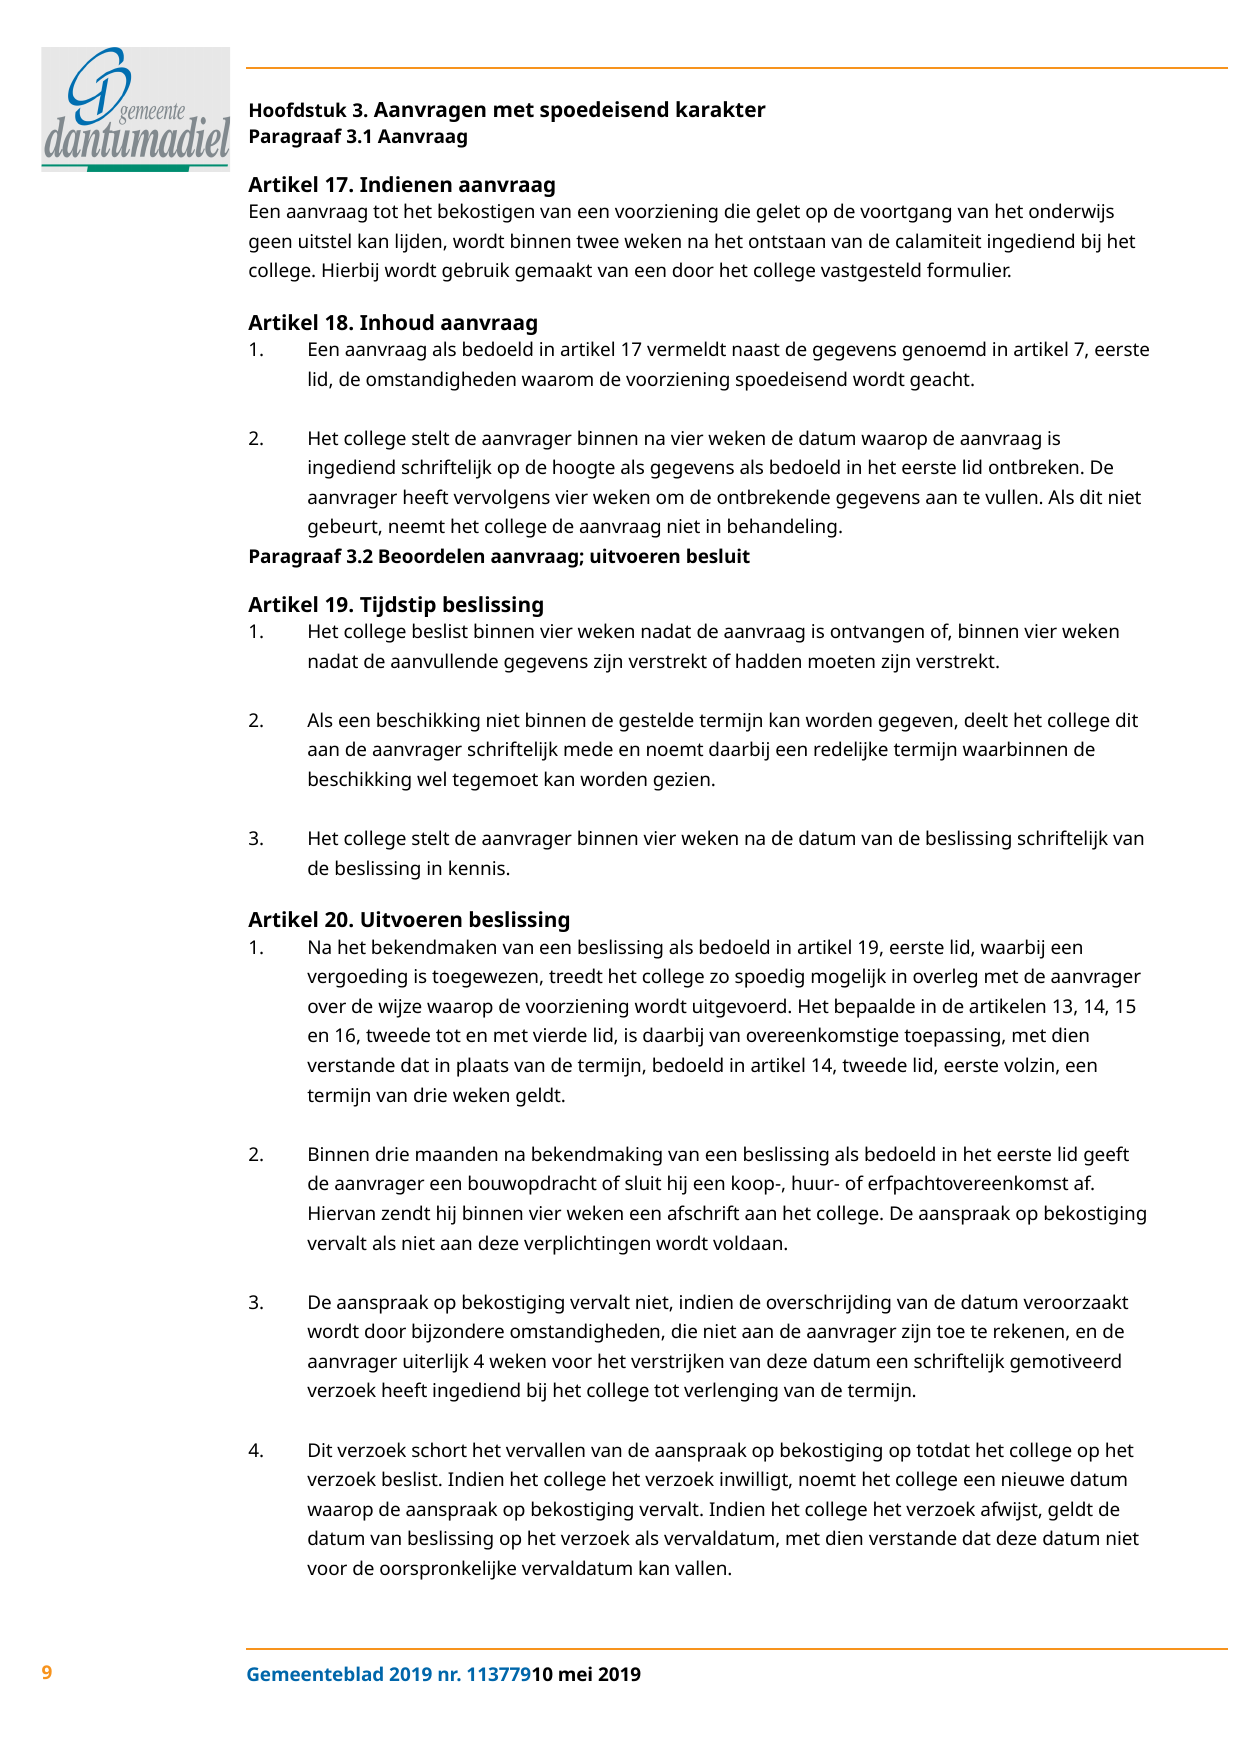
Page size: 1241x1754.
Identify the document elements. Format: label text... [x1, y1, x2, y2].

text Paragraaf 3.2 Beoordelen aanvraag; uitvoeren besluit [248, 543, 1152, 569]
text Paragraaf 3.1 Aanvraag [248, 123, 1152, 149]
text Artikel 18. Inhoud aanvraag [248, 308, 1152, 336]
text Artikel 20. Uitvoeren beslissing [248, 905, 1152, 934]
list Dit verzoek schort het vervallen van de aanspraak op bekostiging op totdat het college op het verzoek beslist. Indien het college het verzoek inwilligt, noemt het college een nieuwe datum waarop de aanspraak op bekostiging vervalt. Indien het college het verzoek afwijst, geldt de datum van beslissing op het verzoek als vervaldatum, met dien verstande dat deze datum niet voor de oorspronkelijke vervaldatum kan vallen. [248, 1437, 1152, 1581]
list Binnen drie maanden na bekendmaking van een beslissing als bedoeld in het eerste lid geeft de aanvrager een bouwopdracht of sluit hij een koop-, huur- of erfpachtovereenkomst af. Hiervan zendt hij binnen vier weken een afschrift aan het college. De aanspraak op bekostiging vervalt als niet aan deze verplichtingen wordt voldaan. [248, 1141, 1152, 1255]
list Na het bekendmaken van een beslissing als bedoeld in artikel 19, eerste lid, waarbij een vergoeding is toegewezen, treedt het college zo spoedig mogelijk in overleg met de aanvrager over de wijze waarop de voorziening wordt uitgevoerd. Het bepaalde in de artikelen 13, 14, 15 en 16, tweede tot en met vierde lid, is daarbij van overeenkomstige toepassing, met dien verstande dat in plaats van de termijn, bedoeld in artikel 14, tweede lid, eerste volzin, een termijn van drie weken geldt. [248, 934, 1152, 1107]
list Als een beschikking niet binnen de gestelde termijn kan worden gegeven, deelt het college dit aan de aanvrager schriftelijk mede en noemt daarbij een redelijke termijn waarbinnen de beschikking wel tegemoet kan worden gezien. [248, 707, 1152, 792]
text Artikel 17. Indienen aanvraag [248, 170, 1152, 198]
list Het college beslist binnen vier weken nadat de aanvraag is ontvangen of, binnen vier weken nadat de aanvullende gegevens zijn verstrekt of hadden moeten zijn verstrekt. [248, 618, 1152, 674]
list Het college stelt de aanvrager binnen na vier weken de datum waarop de aanvraag is ingediend schriftelijk op de hoogte als gegevens als bedoeld in het eerste lid ontbreken. De aanvrager heeft vervolgens vier weken om de ontbrekende gegevens aan te vullen. Als dit niet gebeurt, neemt het college de aanvraag niet in behandeling. [248, 425, 1152, 539]
text Artikel 19. Tijdstip beslissing [248, 590, 1152, 618]
text Hoofdstuk 3. Aanvragen met spoedeisend karakter [248, 95, 1152, 123]
list Een aanvraag als bedoeld in artikel 17 vermeldt naast de gegevens genoemd in artikel 7, eerste lid, de omstandigheden waarom de voorziening spoedeisend wordt geacht. [248, 336, 1152, 392]
list Het college stelt de aanvrager binnen vier weken na de datum van de beslissing schriftelijk van de beslissing in kennis. [248, 825, 1152, 881]
text Een aanvraag tot het bekostigen van een voorziening die gelet op de voortgang van het onderwijs geen uitstel kan lijden, wordt binnen twee weken na het ontstaan van de calamiteit ingediend bij het college. Hierbij wordt gebruik gemaakt van een door het college vastgesteld formulier. [248, 198, 1152, 283]
picture [41, 47, 231, 172]
list De aanspraak op bekostiging vervalt niet, indien de overschrijding van de datum veroorzaakt wordt door bijzondere omstandigheden, die niet aan de aanvrager zijn toe te rekenen, en de aanvrager uiterlijk 4 weken voor het verstrijken van deze datum een schriftelijk gemotiveerd verzoek heeft ingediend bij het college tot verlenging van de termijn. [248, 1289, 1152, 1403]
